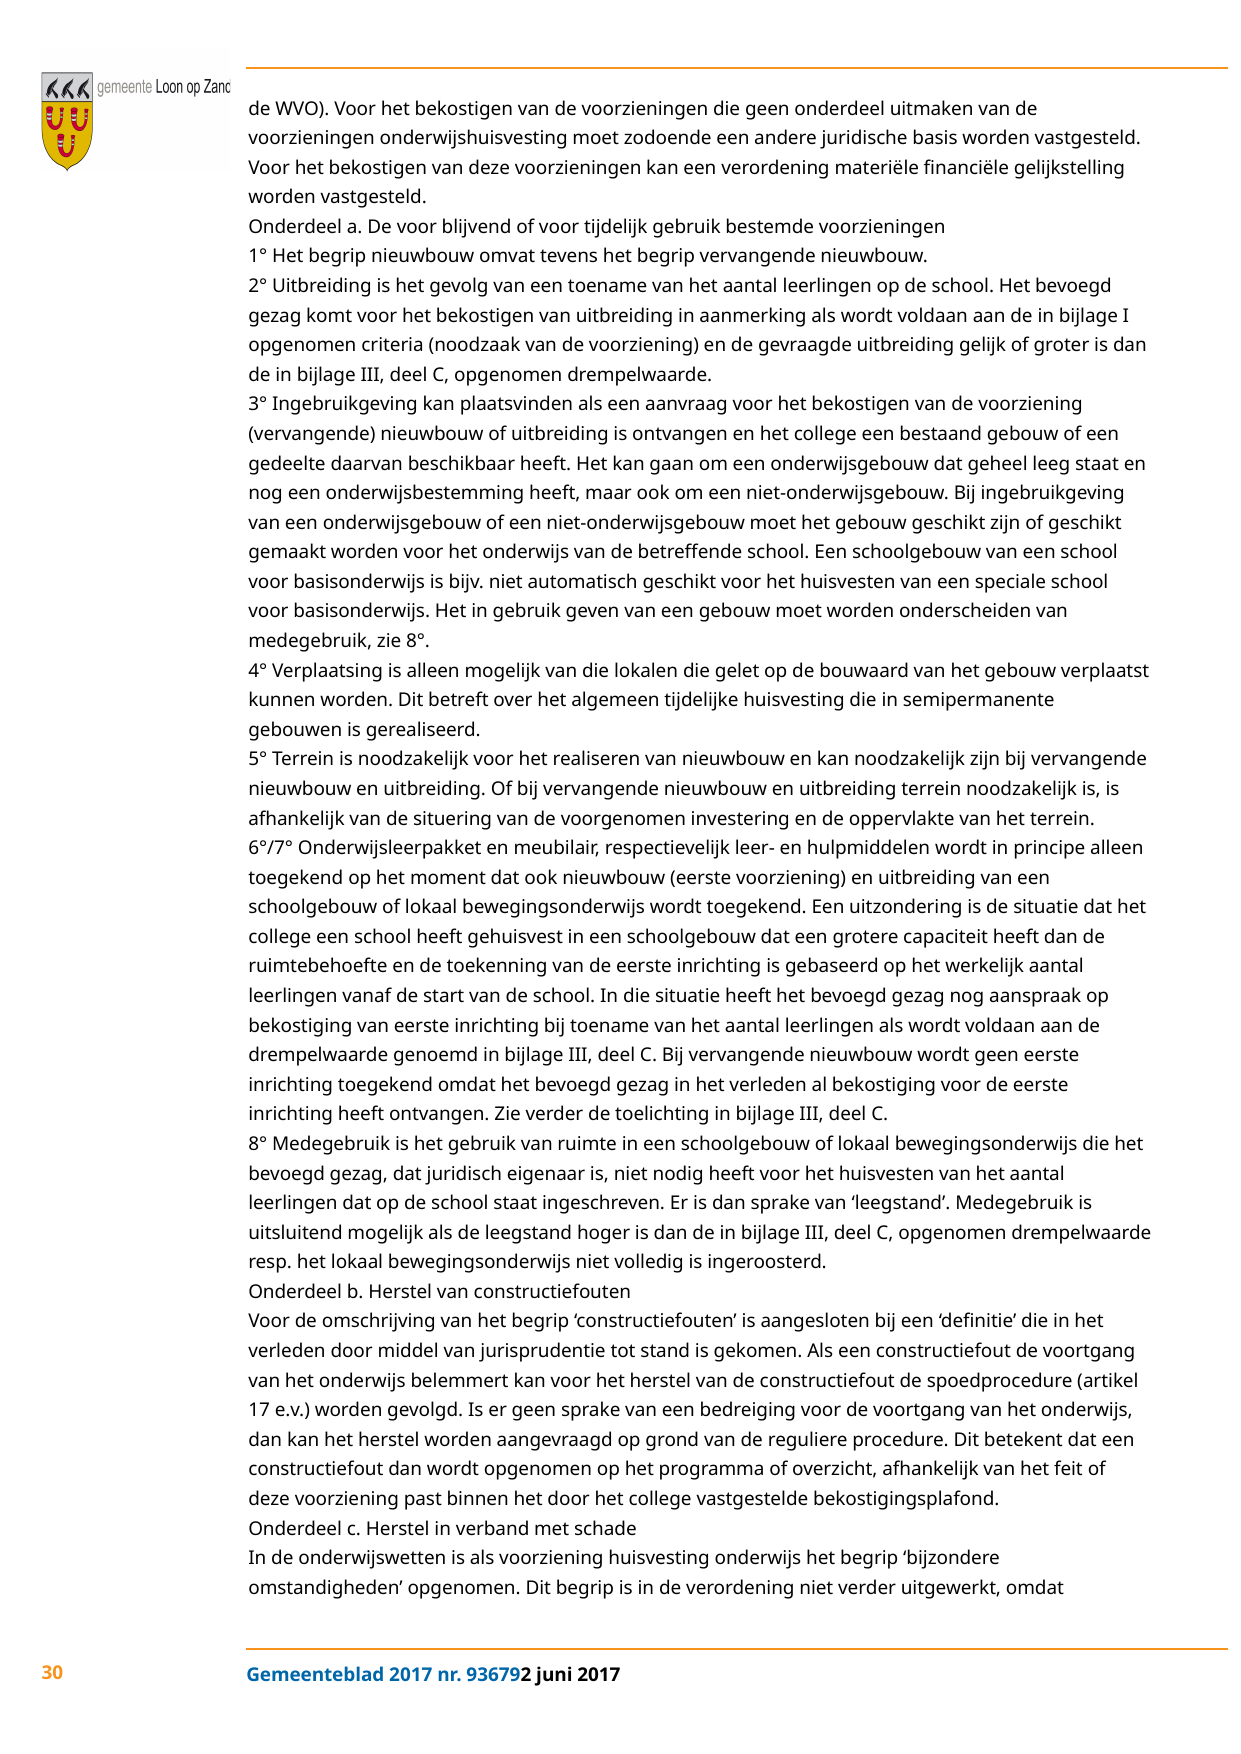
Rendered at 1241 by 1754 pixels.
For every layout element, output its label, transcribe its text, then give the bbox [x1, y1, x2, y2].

text 1° Het begrip nieuwbouw omvat tevens het begrip vervangende nieuwbouw. [248, 243, 1152, 268]
text Voor de omschrijving van het begrip ‘constructiefouten’ is aangesloten bij een ‘definitie’ die in het verleden door middel van jurisprudentie tot stand is gekomen. Als een constructiefout de voortgang van het onderwijs belemmert kan voor het herstel van de constructiefout de spoedprocedure (artikel 17 e.v.) worden gevolgd. Is er geen sprake van een bedreiging voor de voortgang van het onderwijs, dan kan het herstel worden aangevraagd op grond van de reguliere procedure. Dit betekent dat een constructiefout dan wordt opgenomen op het programma of overzicht, afhankelijk van het feit of deze voorziening past binnen het door het college vastgestelde bekostigingsplafond. [248, 1308, 1152, 1511]
text In de onderwijswetten is als voorziening huisvesting onderwijs het begrip ‘bijzondere omstandigheden’ opgenomen. Dit begrip is in de verordening niet verder uitgewerkt, omdat [248, 1544, 1152, 1600]
text 5° Terrein is noodzakelijk voor het realiseren van nieuwbouw en kan noodzakelijk zijn bij vervangende nieuwbouw en uitbreiding. Of bij vervangende nieuwbouw en uitbreiding terrein noodzakelijk is, is afhankelijk van de situering van de voorgenomen investering en de oppervlakte van het terrein. [248, 746, 1152, 831]
text de WVO). Voor het bekostigen van de voorzieningen die geen onderdeel uitmaken van de voorzieningen onderwijshuisvesting moet zodoende een andere juridische basis worden vastgesteld. Voor het bekostigen van deze voorzieningen kan een verordening materiële financiële gelijkstelling worden vastgesteld. [248, 95, 1152, 209]
text Onderdeel b. Herstel van constructiefouten [248, 1278, 1152, 1304]
text 6°/7° Onderwijsleerpakket en meubilair, respectievelijk leer- en hulpmiddelen wordt in principe alleen toegekend op het moment dat ook nieuwbouw (eerste voorziening) en uitbreiding van een schoolgebouw of lokaal bewegingsonderwijs wordt toegekend. Een uitzondering is de situatie dat het college een school heeft gehuisvest in een schoolgebouw dat een grotere capaciteit heeft dan de ruimtebehoefte en de toekenning van de eerste inrichting is gebaseerd op het werkelijk aantal leerlingen vanaf de start van de school. In die situatie heeft het bevoegd gezag nog aanspraak op bekostiging van eerste inrichting bij toename van het aantal leerlingen als wordt voldaan aan de drempelwaarde genoemd in bijlage III, deel C. Bij vervangende nieuwbouw wordt geen eerste inrichting toegekend omdat het bevoegd gezag in het verleden al bekostiging voor de eerste inrichting heeft ontvangen. Zie verder de toelichting in bijlage III, deel C. [248, 834, 1152, 1126]
text 4° Verplaatsing is alleen mogelijk van die lokalen die gelet op de bouwaard van het gebouw verplaatst kunnen worden. Dit betreft over het algemeen tijdelijke huisvesting die in semipermanente gebouwen is gerealiseerd. [248, 657, 1152, 742]
text 2° Uitbreiding is het gevolg van een toename van het aantal leerlingen op de school. Het bevoegd gezag komt voor het bekostigen van uitbreiding in aanmerking als wordt voldaan aan de in bijlage I opgenomen criteria (noodzaak van de voorziening) en de gevraagde uitbreiding gelijk of groter is dan de in bijlage III, deel C, opgenomen drempelwaarde. [248, 272, 1152, 387]
text 3° Ingebruikgeving kan plaatsvinden als een aanvraag voor het bekostigen van de voorziening (vervangende) nieuwbouw of uitbreiding is ontvangen en het college een bestaand gebouw of een gedeelte daarvan beschikbaar heeft. Het kan gaan om een onderwijsgebouw dat geheel leeg staat en nog een onderwijsbestemming heeft, maar ook om een niet-onderwijsgebouw. Bij ingebruikgeving van een onderwijsgebouw of een niet-onderwijsgebouw moet het gebouw geschikt zijn of geschikt gemaakt worden voor het onderwijs van de betreffende school. Een schoolgebouw van een school voor basisonderwijs is bijv. niet automatisch geschikt voor het huisvesten van een speciale school voor basisonderwijs. Het in gebruik geven van een gebouw moet worden onderscheiden van medegebruik, zie 8°. [248, 391, 1152, 653]
picture [41, 47, 231, 172]
text 8° Medegebruik is het gebruik van ruimte in een schoolgebouw of lokaal bewegingsonderwijs die het bevoegd gezag, dat juridisch eigenaar is, niet nodig heeft voor het huisvesten van het aantal leerlingen dat op de school staat ingeschreven. Er is dan sprake van ‘leegstand’. Medegebruik is uitsluitend mogelijk als de leegstand hoger is dan de in bijlage III, deel C, opgenomen drempelwaarde resp. het lokaal bewegingsonderwijs niet volledig is ingeroosterd. [248, 1130, 1152, 1274]
text Onderdeel a. De voor blijvend of voor tijdelijk gebruik bestemde voorzieningen [248, 213, 1152, 239]
text Onderdeel c. Herstel in verband met schade [248, 1515, 1152, 1541]
